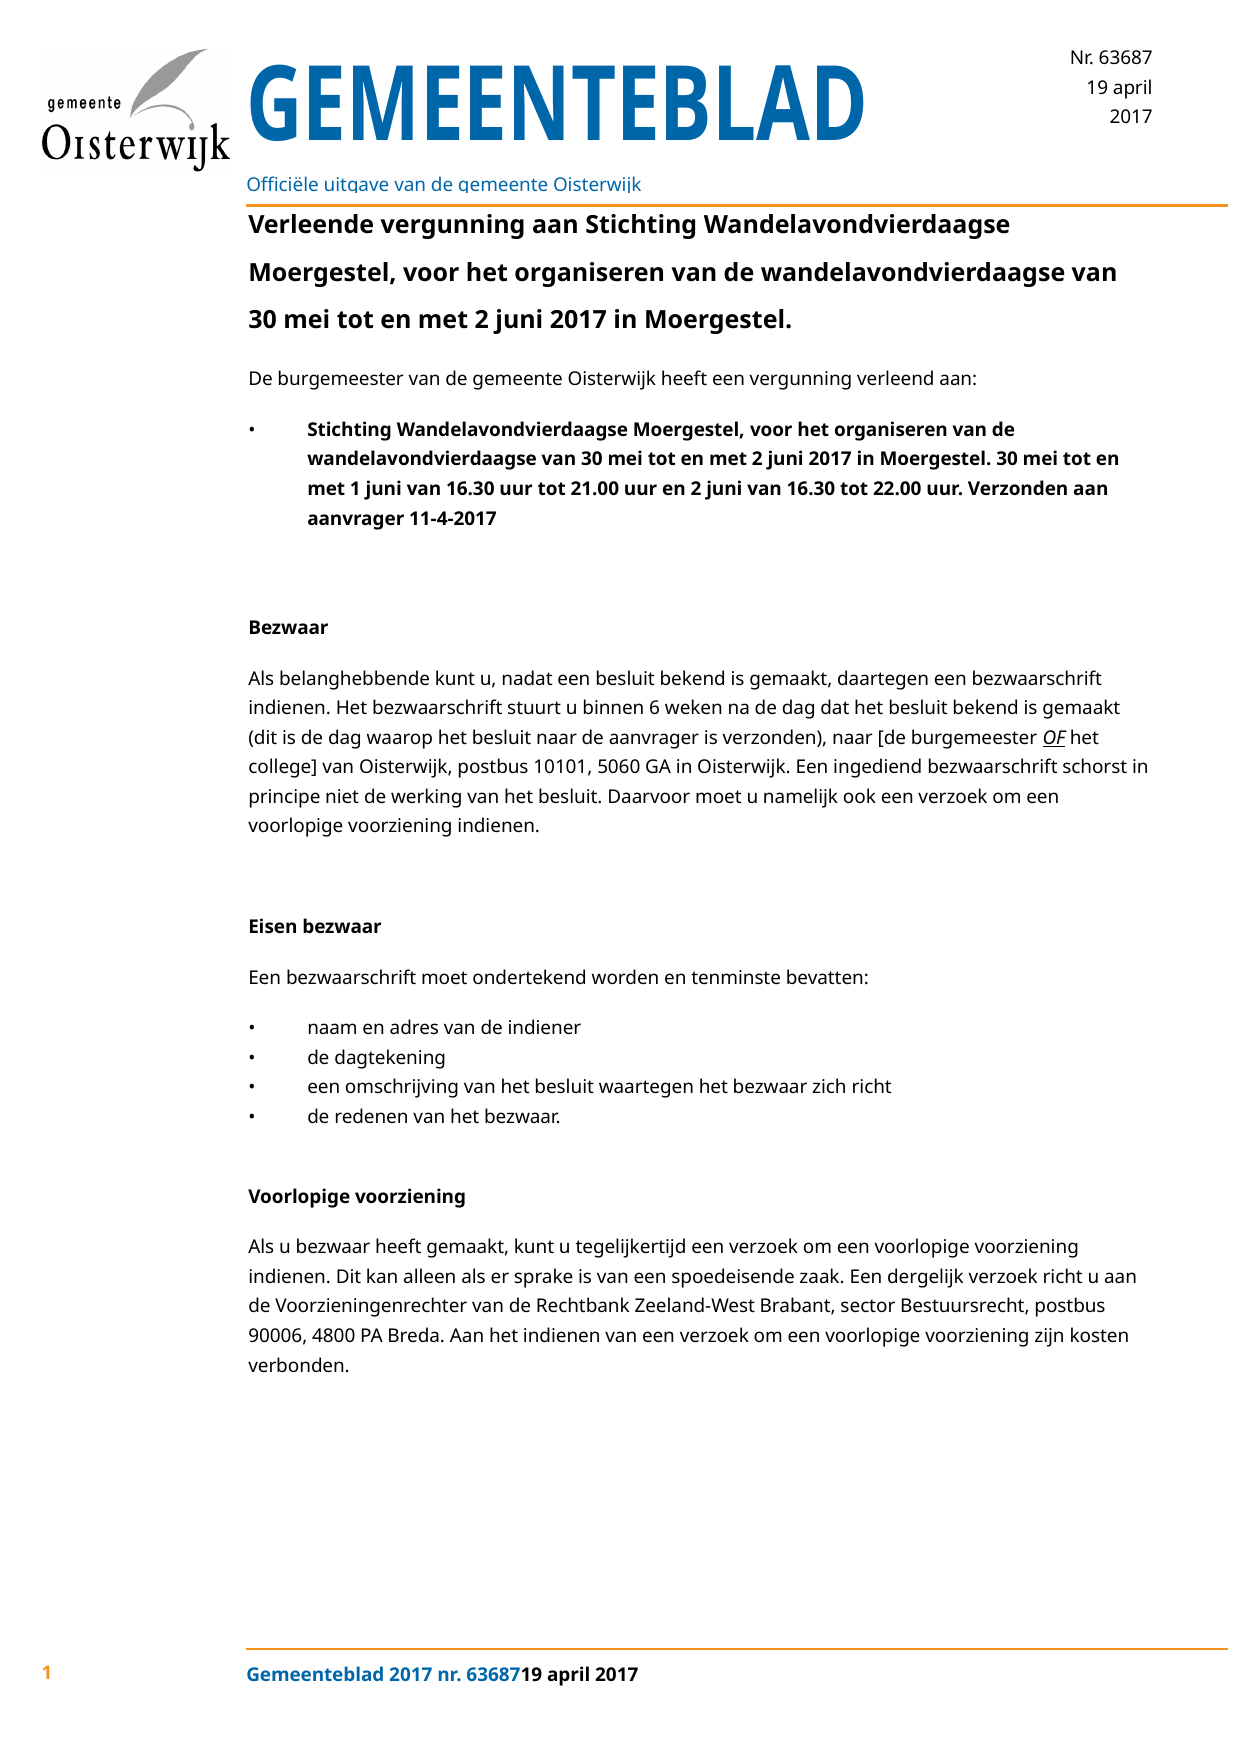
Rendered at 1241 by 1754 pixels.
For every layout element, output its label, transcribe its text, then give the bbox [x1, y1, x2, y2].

text Een bezwaarschrift moet ondertekend worden en tenminste bevatten: [248, 964, 1152, 989]
list de dagtekening [248, 1044, 1152, 1069]
text Voorlopige voorziening [248, 1183, 1152, 1209]
list Stichting Wandelavondvierdaagse Moergestel, voor het organiseren van de wandelavondvierdaagse van 30 mei tot en met 2 juni 2017 in Moergestel. 30 mei tot en met 1 juni van 16.30 uur tot 21.00 uur en 2 juni van 16.30 tot 22.00 uur. Verzonden aan aanvrager 11-4-2017 [248, 416, 1152, 530]
list een omschrijving van het besluit waartegen het bezwaar zich richt [248, 1073, 1152, 1099]
list naam en adres van de indiener [248, 1014, 1152, 1040]
list de redenen van het bezwaar. [248, 1103, 1152, 1129]
text De burgemeester van de gemeente Oisterwijk heeft een vergunning verleend aan: [248, 366, 1152, 391]
text Eisen bezwaar [248, 913, 1152, 939]
text Als belanghebbende kunt u, nadat een besluit bekend is gemaakt, daartegen een bezwaarschrift indienen. Het bezwaarschrift stuurt u binnen 6 weken na de dag dat het besluit bekend is gemaakt (dit is de dag waarop het besluit naar de aanvrager is verzonden), naar [de burgemeester OF het college] van Oisterwijk, postbus 10101, 5060 GA in Oisterwijk. Een ingediend bezwaarschrift schorst in principe niet de werking van het besluit. Daarvoor moet u namelijk ook een verzoek om een voorlopige voorziening indienen. [248, 665, 1152, 838]
text Als u bezwaar heeft gemaakt, kunt u tegelijkertijd een verzoek om een voorlopige voorziening indienen. Dit kan alleen als er sprake is van een spoedeisende zaak. Een dergelijk verzoek richt u aan de Voorzieningenrechter van de Rechtbank Zeeland-West Brabant, sector Bestuursrecht, postbus 90006, 4800 PA Breda. Aan het indienen van een verzoek om een voorlopige voorziening zijn kosten verbonden. [248, 1233, 1152, 1377]
text Bezwaar [248, 614, 1152, 640]
picture [41, 47, 231, 172]
text Verleende vergunning aan Stichting Wandelavondvierdaagse Moergestel, voor het organiseren van de wandelavondvierdaagse van 30 mei tot en met 2 juni 2017 in Moergestel. [248, 207, 1152, 336]
